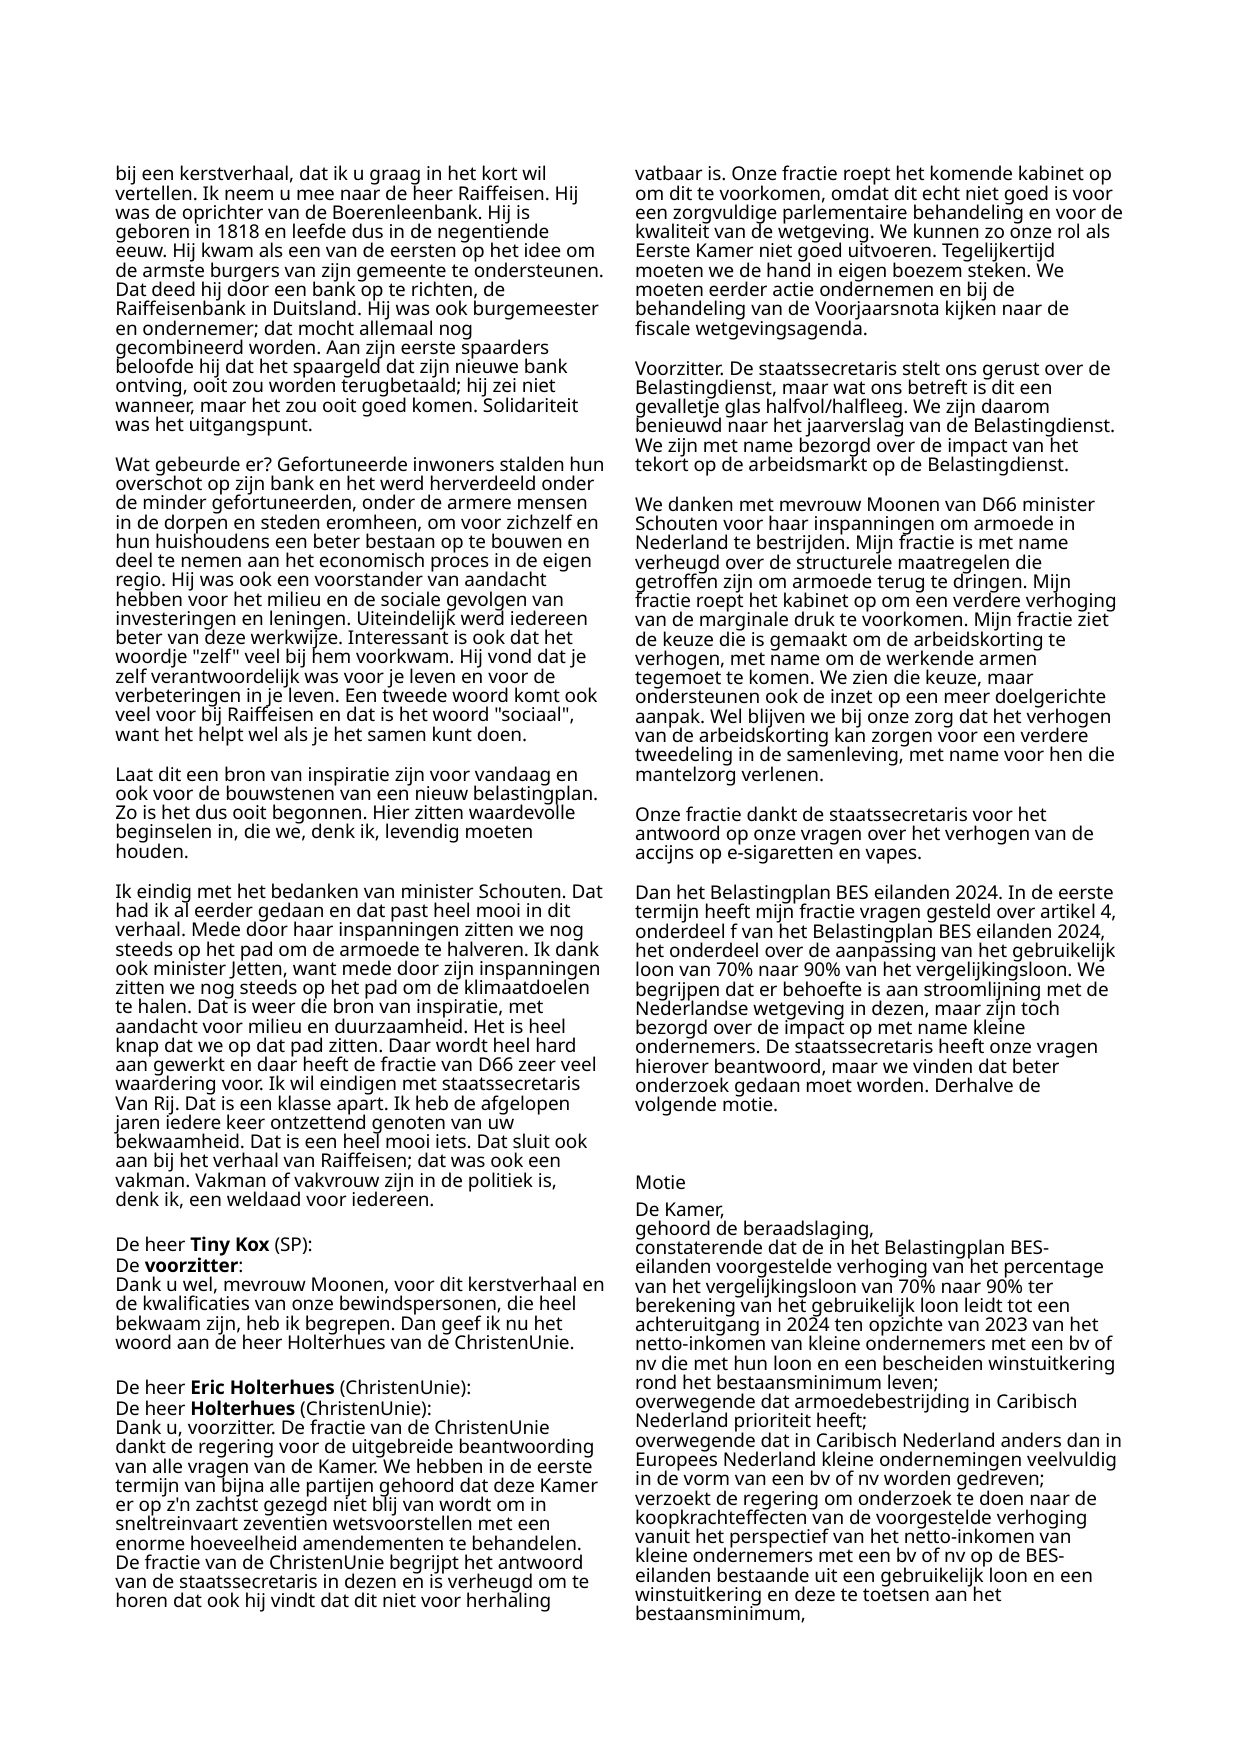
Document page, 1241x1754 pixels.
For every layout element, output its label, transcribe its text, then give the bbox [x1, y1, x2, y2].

text vatbaar is. Onze fractie roept het komende kabinet op om dit te voorkomen, omdat dit echt niet goed is voor een zorgvuldige parlementaire behandeling en voor de kwaliteit van de wetgeving. We kunnen zo onze rol als Eerste Kamer niet goed uitvoeren. Tegelijkertijd moeten we de hand in eigen boezem steken. We moeten eerder actie ondernemen en bij de behandeling van de Voorjaarsnota kijken naar de fiscale wetgevingsagenda. [635, 165, 1125, 339]
text Dan het Belastingplan BES eilanden 2024. In de eerste termijn heeft mijn fractie vragen gesteld over artikel 4, onderdeel f van het Belastingplan BES eilanden 2024, het onderdeel over de aanpassing van het gebruikelijk loon van 70% naar 90% van het vergelijkingsloon. We begrijpen dat er behoefte is aan stroomlijning met de Nederlandse wetgeving in dezen, maar zijn toch bezorgd over de impact op met name kleine ondernemers. De staatssecretaris heeft onze vragen hierover beantwoord, maar we vinden dat beter onderzoek gedaan moet worden. Derhalve de volgende motie. [635, 884, 1125, 1115]
text Onze fractie dankt de staatssecretaris voor het antwoord op onze vragen over het verhogen van de accijns op e-sigaretten en vapes. [635, 806, 1125, 863]
text Voorzitter. De staatssecretaris stelt ons gerust over de Belastingdienst, maar wat ons betreft is dit een gevalletje glas halfvol/halfleeg. We zijn daarom benieuwd naar het jaarverslag van de Belastingdienst. We zijn met name bezorgd over de impact van het tekort op de arbeidsmarkt op de Belastingdienst. [635, 359, 1125, 475]
text Dank u, voorzitter. De fractie van de ChristenUnie dankt de regering voor de uitgebreide beantwoording van alle vragen van de Kamer. We hebben in de eerste termijn van bijna alle partijen gehoord dat deze Kamer er op z'n zachtst gezegd niet blij van wordt om in sneltreinvaart zeventien wetsvoorstellen met een enorme hoeveelheid amendementen te behandelen. De fractie van de ChristenUnie begrijpt het antwoord van de staatssecretaris in dezen en is verheugd om te horen dat ook hij vindt dat dit niet voor herhaling [115, 1419, 605, 1612]
text overwegende dat armoedebestrijding in Caribisch Nederland prioriteit heeft; [635, 1393, 1125, 1432]
text De heer Eric Holterhues (ChristenUnie): [115, 1374, 605, 1400]
text De heer Tiny Kox (SP): [115, 1231, 605, 1257]
text We danken met mevrouw Moonen van D66 minister Schouten voor haar inspanningen om armoede in Nederland te bestrijden. Mijn fractie is met name verheugd over de structurele maatregelen die getroffen zijn om armoede terug te dringen. Mijn fractie roept het kabinet op om een verdere verhoging van de marginale druk te voorkomen. Mijn fractie ziet de keuze die is gemaakt om de arbeidskorting te verhogen, met name om de werkende armen tegemoet te komen. We zien die keuze, maar ondersteunen ook de inzet op een meer doelgerichte aanpak. Wel blijven we bij onze zorg dat het verhogen van de arbeidskorting kan zorgen voor een verdere tweedeling in de samenleving, met name voor hen die mantelzorg verlenen. [635, 496, 1125, 785]
text Ik eindig met het bedanken van minister Schouten. Dat had ik al eerder gedaan en dat past heel mooi in dit verhaal. Mede door haar inspanningen zitten we nog steeds op het pad om de armoede te halveren. Ik dank ook minister Jetten, want mede door zijn inspanningen zitten we nog steeds op het pad om de klimaatdoelen te halen. Dat is weer die bron van inspiratie, met aandacht voor milieu en duurzaamheid. Het is heel knap dat we op dat pad zitten. Daar wordt heel hard aan gewerkt en daar heeft de fractie van D66 zeer veel waardering voor. Ik wil eindigen met staatssecretaris Van Rij. Dat is een klasse apart. Ik heb de afgelopen jaren iedere keer ontzettend genoten van uw bekwaamheid. Dat is een heel mooi iets. Dat sluit ook aan bij het verhaal van Raiffeisen; dat was ook een vakman. Vakman of vakvrouw zijn in de politiek is, denk ik, een weldaad voor iedereen. [115, 883, 605, 1210]
text Wat gebeurde er? Gefortuneerde inwoners stalden hun overschot op zijn bank en het werd herverdeeld onder de minder gefortuneerden, onder de armere mensen in de dorpen en steden eromheen, om voor zichzelf en hun huishoudens een beter bestaan op te bouwen en deel te nemen aan het economisch proces in de eigen regio. Hij was ook een voorstander van aandacht hebben voor het milieu en de sociale gevolgen van investeringen en leningen. Uiteindelijk werd iedereen beter van deze werkwijze. Interessant is ook dat het woordje "zelf" veel bij hem voorkwam. Hij vond dat je zelf verantwoordelijk was voor je leven en voor de verbeteringen in je leven. Een tweede woord komt ook veel voor bij Raiffeisen en dat is het woord "sociaal", want het helpt wel als je het samen kunt doen. [115, 456, 605, 745]
text De Kamer, [635, 1201, 1125, 1220]
text Dank u wel, mevrouw Moonen, voor dit kerstverhaal en de kwalificaties van onze bewindspersonen, die heel bekwaam zijn, heb ik begrepen. Dan geef ik nu het woord aan de heer Holterhues van de ChristenUnie. [115, 1276, 605, 1353]
text bij een kerstverhaal, dat ik u graag in het kort wil vertellen. Ik neem u mee naar de heer Raiffeisen. Hij was de oprichter van de Boerenleenbank. Hij is geboren in 1818 en leefde dus in de negentiende eeuw. Hij kwam als een van de eersten op het idee om de armste burgers van zijn gemeente te ondersteunen. Dat deed hij door een bank op te richten, de Raiffeisenbank in Duitsland. Hij was ook burgemeester en ondernemer; dat mocht allemaal nog gecombineerd worden. Aan zijn eerste spaarders beloofde hij dat het spaargeld dat zijn nieuwe bank ontving, ooit zou worden terugbetaald; hij zei niet wanneer, maar het zou ooit goed komen. Solidariteit was het uitgangspunt. [115, 165, 605, 435]
text De voorzitter: [115, 1257, 605, 1276]
text verzoekt de regering om onderzoek te doen naar de koopkrachteffecten van de voorgestelde verhoging vanuit het perspectief van het netto-inkomen van kleine ondernemers met een bv of nv op de BES-eilanden bestaande uit een gebruikelijk loon en een winstuitkering en deze te toetsen aan het bestaansminimum, [635, 1489, 1125, 1624]
text Laat dit een bron van inspiratie zijn voor vandaag en ook voor de bouwstenen van een nieuw belastingplan. Zo is het dus ooit begonnen. Hier zitten waardevolle beginselen in, die we, denk ik, levendig moeten houden. [115, 766, 605, 862]
text Motie [635, 1169, 1125, 1194]
text De heer Holterhues (ChristenUnie): [115, 1400, 605, 1419]
text gehoord de beraadslaging, [635, 1220, 1125, 1239]
text overwegende dat in Caribisch Nederland anders dan in Europees Nederland kleine ondernemingen veelvuldig in de vorm van een bv of nv worden gedreven; [635, 1432, 1125, 1489]
text constaterende dat de in het Belastingplan BES-eilanden voorgestelde verhoging van het percentage van het vergelijkingsloon van 70% naar 90% ter berekening van het gebruikelijk loon leidt tot een achteruitgang in 2024 ten opzichte van 2023 van het netto-inkomen van kleine ondernemers met een bv of nv die met hun loon en een bescheiden winstuitkering rond het bestaansminimum leven; [635, 1239, 1125, 1393]
